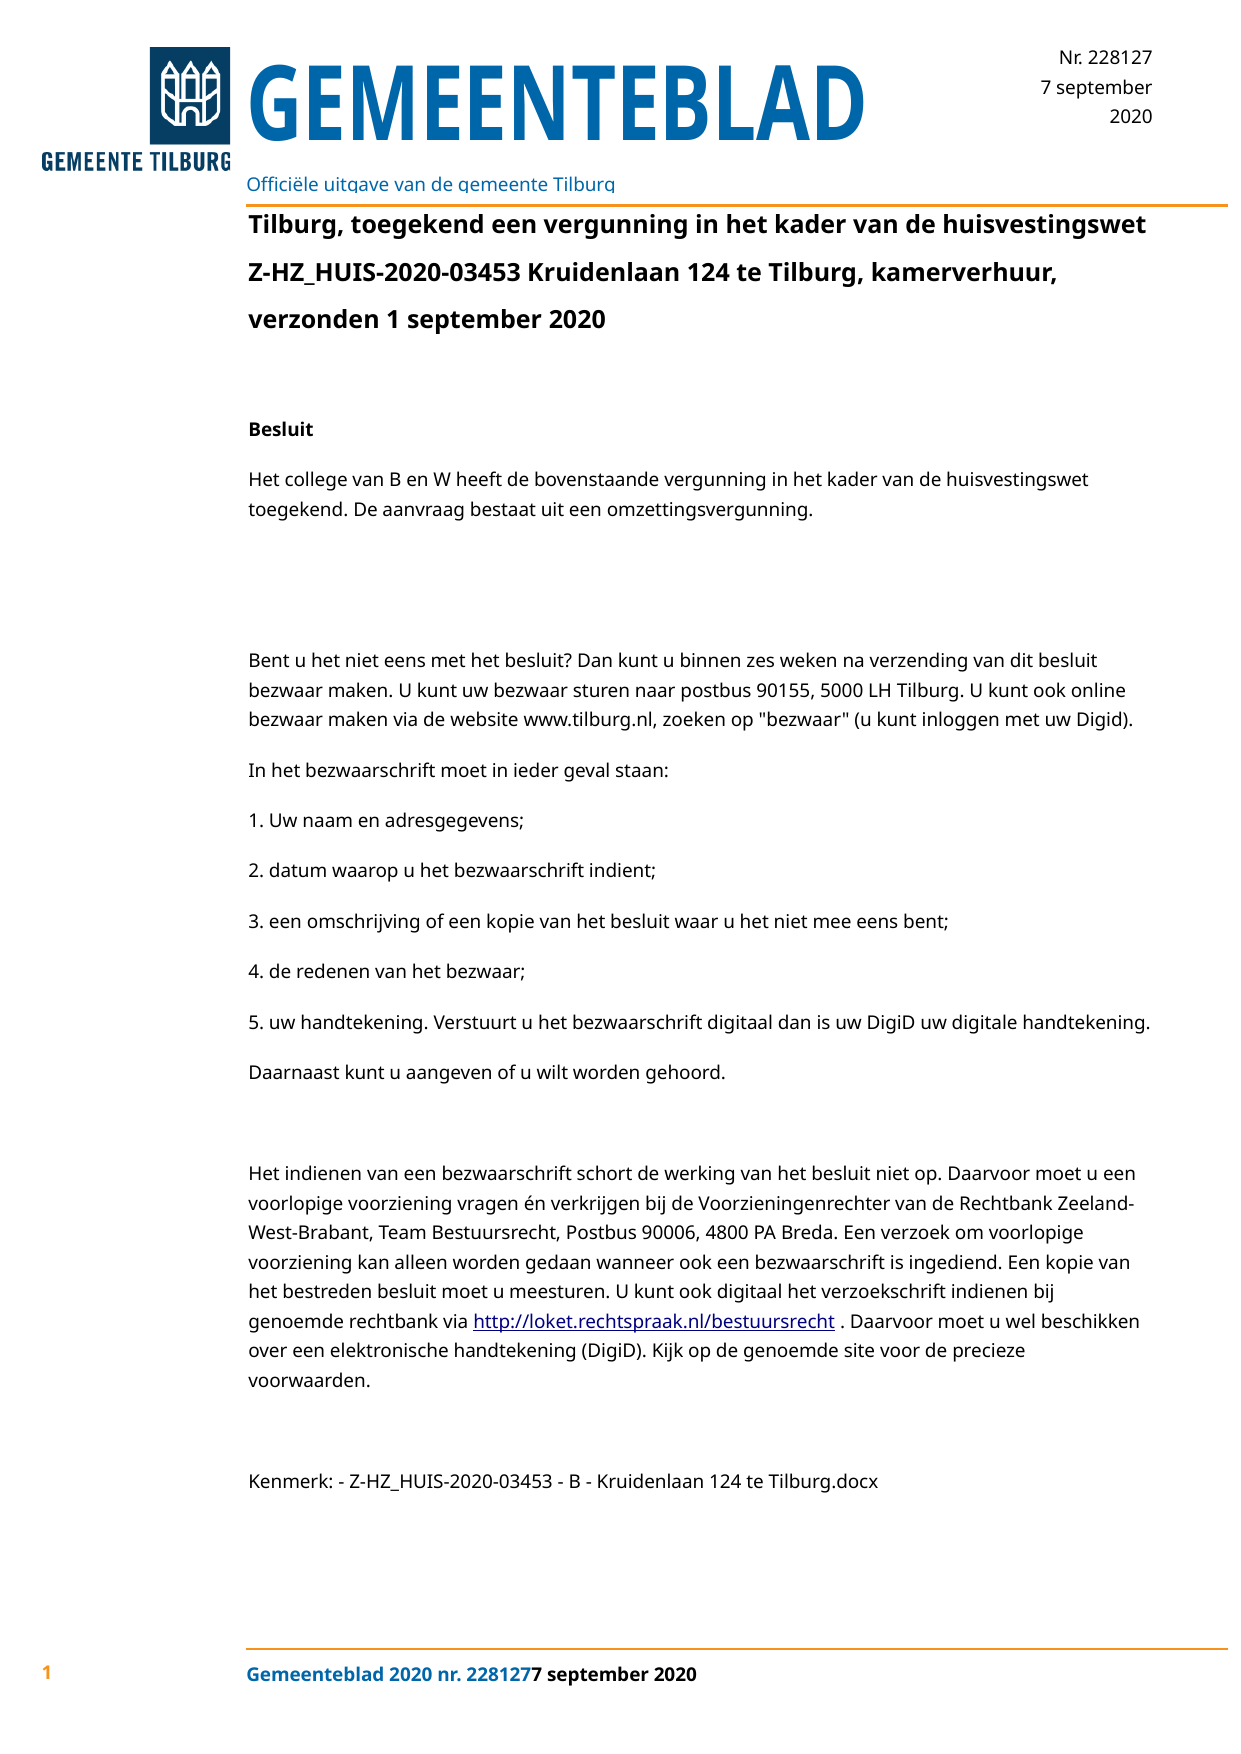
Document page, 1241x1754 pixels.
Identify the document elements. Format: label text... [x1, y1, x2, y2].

text Besluit [248, 416, 1152, 442]
text 3. een omschrijving of een kopie van het besluit waar u het niet mee eens bent; [248, 908, 1152, 934]
text In het bezwaarschrift moet in ieder geval staan: [248, 757, 1152, 782]
text Bent u het niet eens met het besluit? Dan kunt u binnen zes weken na verzending van dit besluit bezwaar maken. U kunt uw bezwaar sturen naar postbus 90155, 5000 LH Tilburg. U kunt ook online bezwaar maken via de website www.tilburg.nl, zoeken op "bezwaar" (u kunt inloggen met uw Digid). [248, 647, 1152, 732]
text Het indienen van een bezwaarschrift schort de werking van het besluit niet op. Daarvoor moet u een voorlopige voorziening vragen én verkrijgen bij de Voorzieningenrechter van de Rechtbank Zeeland-West-Brabant, Team Bestuursrecht, Postbus 90006, 4800 PA Breda. Een verzoek om voorlopige voorziening kan alleen worden gedaan wanneer ook een bezwaarschrift is ingediend. Een kopie van het bestreden besluit moet u meesturen. U kunt ook digitaal het verzoekschrift indienen bij genoemde rechtbank via http://loket.rechtspraak.nl/bestuursrecht . Daarvoor moet u wel beschikken over een elektronische handtekening (DigiD). Kijk op de genoemde site voor de precieze voorwaarden. [248, 1160, 1152, 1393]
text 4. de redenen van het bezwaar; [248, 958, 1152, 984]
text 5. uw handtekening. Verstuurt u het bezwaarschrift digitaal dan is uw DigiD uw digitale handtekening. [248, 1009, 1152, 1034]
text 1. Uw naam en adresgegevens; [248, 807, 1152, 833]
picture [41, 47, 231, 172]
text Kenmerk: - Z-HZ_HUIS-2020-03453 - B - Kruidenlaan 124 te Tilburg.docx [248, 1468, 1152, 1494]
text 2. datum waarop u het bezwaarschrift indient; [248, 858, 1152, 883]
text Daarnaast kunt u aangeven of u wilt worden gehoord. [248, 1059, 1152, 1085]
text Het college van B en W heeft de bovenstaande vergunning in het kader van de huisvestingswet toegekend. De aanvraag bestaat uit een omzettingsvergunning. [248, 466, 1152, 522]
text Tilburg, toegekend een vergunning in het kader van de huisvestingswet Z-HZ_HUIS-2020-03453 Kruidenlaan 124 te Tilburg, kamerverhuur, verzonden 1 september 2020 [248, 207, 1152, 336]
